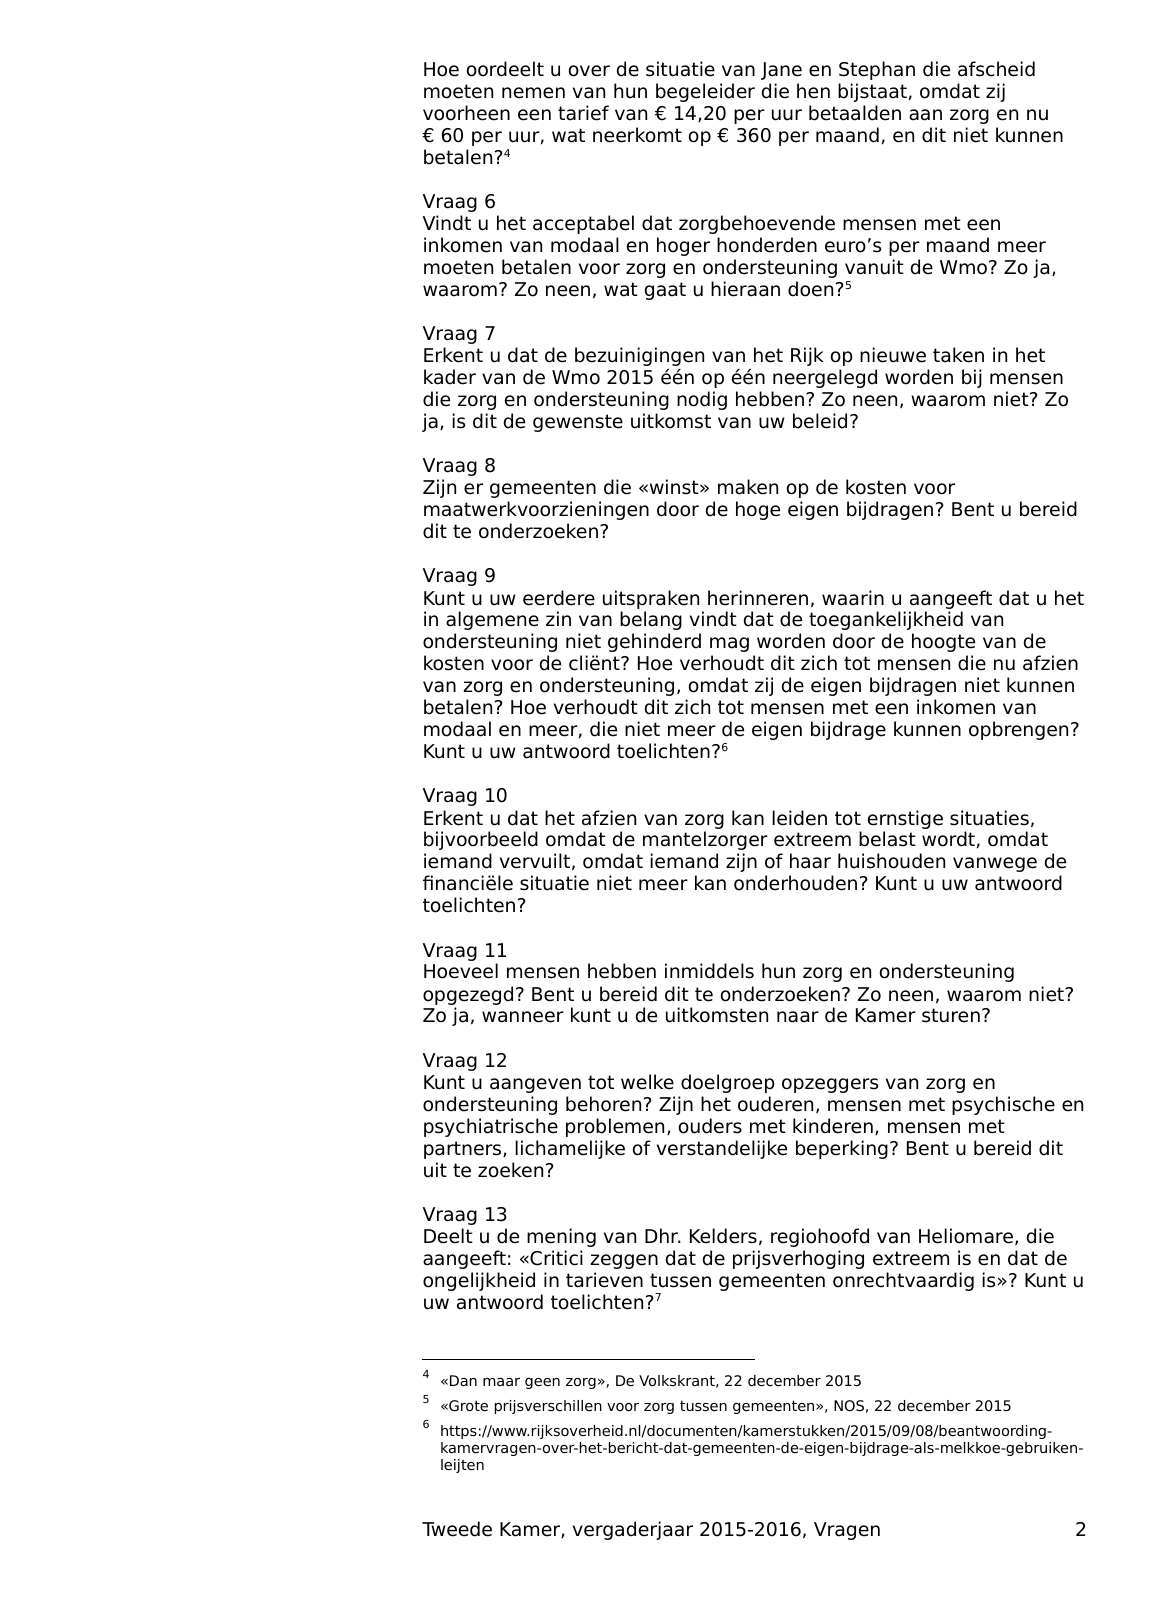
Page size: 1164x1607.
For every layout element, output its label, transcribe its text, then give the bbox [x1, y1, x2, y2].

text Vraag 13 [422, 1204, 1087, 1226]
text Kunt u aangeven tot welke doelgroep opzeggers van zorg en ondersteuning behoren? Zijn het ouderen, mensen met psychische en psychiatrische problemen, ouders met kinderen, mensen met partners, lichamelijke of verstandelijke beperking? Bent u bereid dit uit te zoeken? [422, 1072, 1087, 1181]
text «Dan maar geen zorg», De Volkskrant, 22 december 2015 [422, 1368, 1087, 1391]
text Vraag 12 [422, 1049, 1087, 1072]
text Vindt u het acceptabel dat zorgbehoevende mensen met een inkomen van modaal en hoger honderden euro’s per maand meer moeten betalen voor zorg en ondersteuning vanuit de Wmo? Zo ja, waarom? Zo neen, wat gaat u hieraan doen? [422, 213, 1087, 301]
text Deelt u de mening van Dhr. Kelders, regiohoofd van Heliomare, die aangeeft: «Critici zeggen dat de prijsverhoging extreem is en dat de ongelijkheid in tarieven tussen gemeenten onrechtvaardig is»? Kunt u uw antwoord toelichten? [422, 1226, 1087, 1313]
text https://www.rijksoverheid.nl/documenten/kamerstukken/2015/09/08/beantwoording-kamervragen-over-het-bericht-dat-gemeenten-de-eigen-bijdrage-als-melkkoe-gebruiken-leijten [422, 1418, 1087, 1474]
text Hoe oordeelt u over de situatie van Jane en Stephan die afscheid moeten nemen van hun begeleider die hen bijstaat, omdat zij voorheen een tarief van € 14,20 per uur betaalden aan zorg en nu € 60 per uur, wat neerkomt op € 360 per maand, en dit niet kunnen betalen? [422, 59, 1087, 169]
text Kunt u uw eerdere uitspraken herinneren, waarin u aangeeft dat u het in algemene zin van belang vindt dat de toegankelijkheid van ondersteuning niet gehinderd mag worden door de hoogte van de kosten voor de cliënt? Hoe verhoudt dit zich tot mensen die nu afzien van zorg en ondersteuning, omdat zij de eigen bijdragen niet kunnen betalen? Hoe verhoudt dit zich tot mensen met een inkomen van modaal en meer, die niet meer de eigen bijdrage kunnen opbrengen? Kunt u uw antwoord toelichten? [422, 587, 1087, 763]
text Vraag 10 [422, 785, 1087, 807]
text Hoeveel mensen hebben inmiddels hun zorg en ondersteuning opgezegd? Bent u bereid dit te onderzoeken? Zo neen, waarom niet? Zo ja, wanneer kunt u de uitkomsten naar de Kamer sturen? [422, 961, 1087, 1027]
text Erkent u dat de bezuinigingen van het Rijk op nieuwe taken in het kader van de Wmo 2015 één op één neergelegd worden bij mensen die zorg en ondersteuning nodig hebben? Zo neen, waarom niet? Zo ja, is dit de gewenste uitkomst van uw beleid? [422, 345, 1087, 433]
text Vraag 6 [422, 191, 1087, 213]
text Zijn er gemeenten die «winst» maken op de kosten voor maatwerkvoorzieningen door de hoge eigen bijdragen? Bent u bereid dit te onderzoeken? [422, 477, 1087, 543]
text Vraag 9 [422, 565, 1087, 587]
text Vraag 8 [422, 455, 1087, 477]
text Vraag 11 [422, 939, 1087, 961]
text «Grote prijsverschillen voor zorg tussen gemeenten», NOS, 22 december 2015 [422, 1393, 1087, 1416]
text Erkent u dat het afzien van zorg kan leiden tot ernstige situaties, bijvoorbeeld omdat de mantelzorger extreem belast wordt, omdat iemand vervuilt, omdat iemand zijn of haar huishouden vanwege de financiële situatie niet meer kan onderhouden? Kunt u uw antwoord toelichten? [422, 807, 1087, 917]
text Vraag 7 [422, 323, 1087, 345]
